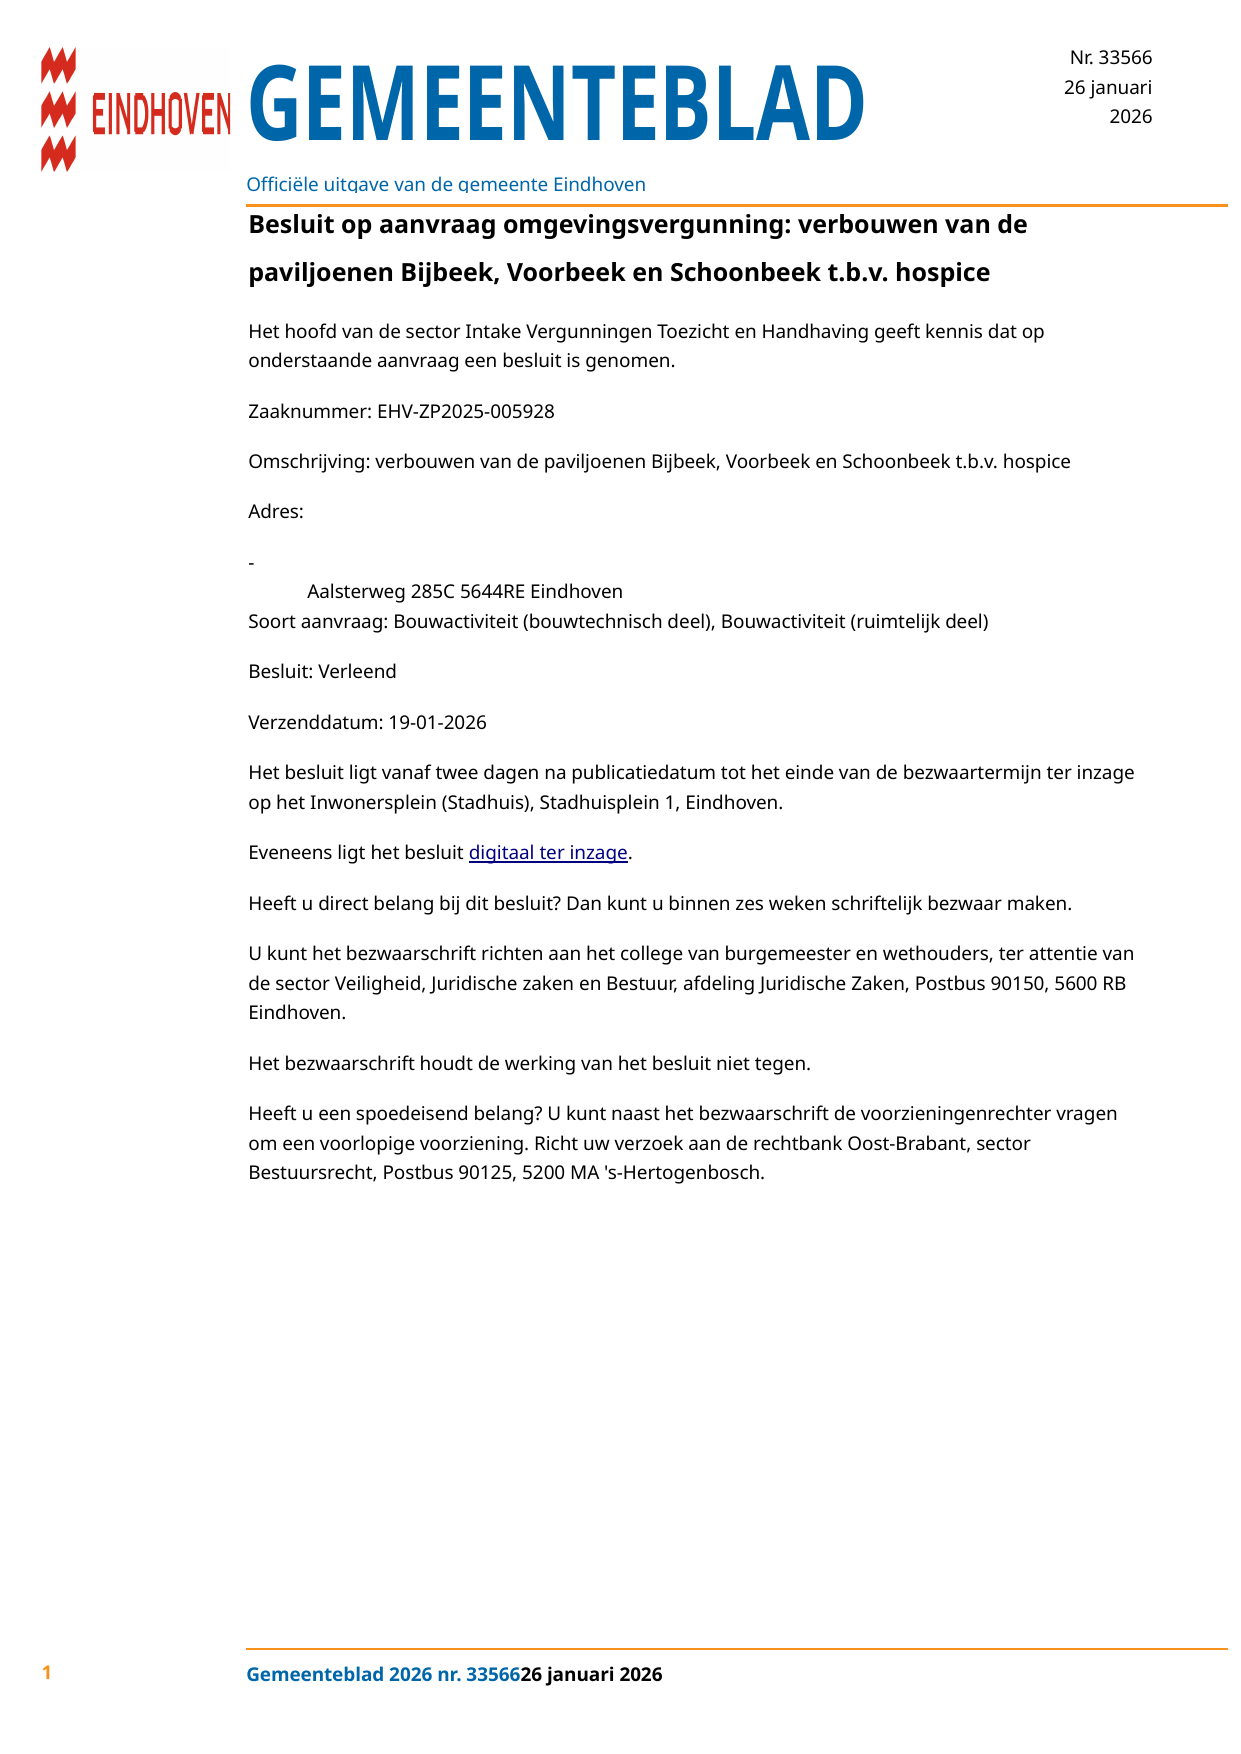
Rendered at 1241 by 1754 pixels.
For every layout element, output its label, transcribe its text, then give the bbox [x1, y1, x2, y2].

text U kunt het bezwaarschrift richten aan het college van burgemeester en wethouders, ter attentie van de sector Veiligheid, Juridische zaken en Bestuur, afdeling Juridische Zaken, Postbus 90150, 5600 RB Eindhoven. [248, 940, 1152, 1025]
text Adres: [248, 499, 1152, 524]
text Omschrijving: verbouwen van de paviljoenen Bijbeek, Voorbeek en Schoonbeek t.b.v. hospice [248, 448, 1152, 474]
text Het hoofd van de sector Intake Vergunningen Toezicht en Handhaving geeft kennis dat op onderstaande aanvraag een besluit is genomen. [248, 318, 1152, 373]
text Zaaknummer: EHV-ZP2025-005928 [248, 398, 1152, 424]
text Heeft u een spoedeisend belang? U kunt naast het bezwaarschrift de voorzieningenrechter vragen om een voorlopige voorziening. Richt uw verzoek aan de rechtbank Oost-Brabant, sector Bestuursrecht, Postbus 90125, 5200 MA 's-Hertogenbosch. [248, 1100, 1152, 1185]
text Het besluit ligt vanaf twee dagen na publicatiedatum tot het einde van de bezwaartermijn ter inzage op het Inwonersplein (Stadhuis), Stadhuisplein 1, Eindhoven. [248, 759, 1152, 815]
text Heeft u direct belang bij dit besluit? Dan kunt u binnen zes weken schriftelijk bezwaar maken. [248, 890, 1152, 916]
text Besluit: Verleend [248, 659, 1152, 684]
text Eveneens ligt het besluit digitaal ter inzage. [248, 839, 1152, 865]
picture [41, 47, 231, 172]
text Verzenddatum: 19-01-2026 [248, 709, 1152, 735]
text Het bezwaarschrift houdt de werking van het besluit niet tegen. [248, 1050, 1152, 1076]
list Aalsterweg 285C 5644RE Eindhoven [248, 579, 1152, 604]
text Soort aanvraag: Bouwactiviteit (bouwtechnisch deel), Bouwactiviteit (ruimtelijk deel) [248, 608, 1152, 634]
text Besluit op aanvraag omgevingsvergunning: verbouwen van de paviljoenen Bijbeek, Voorbeek en Schoonbeek t.b.v. hospice [248, 207, 1152, 288]
